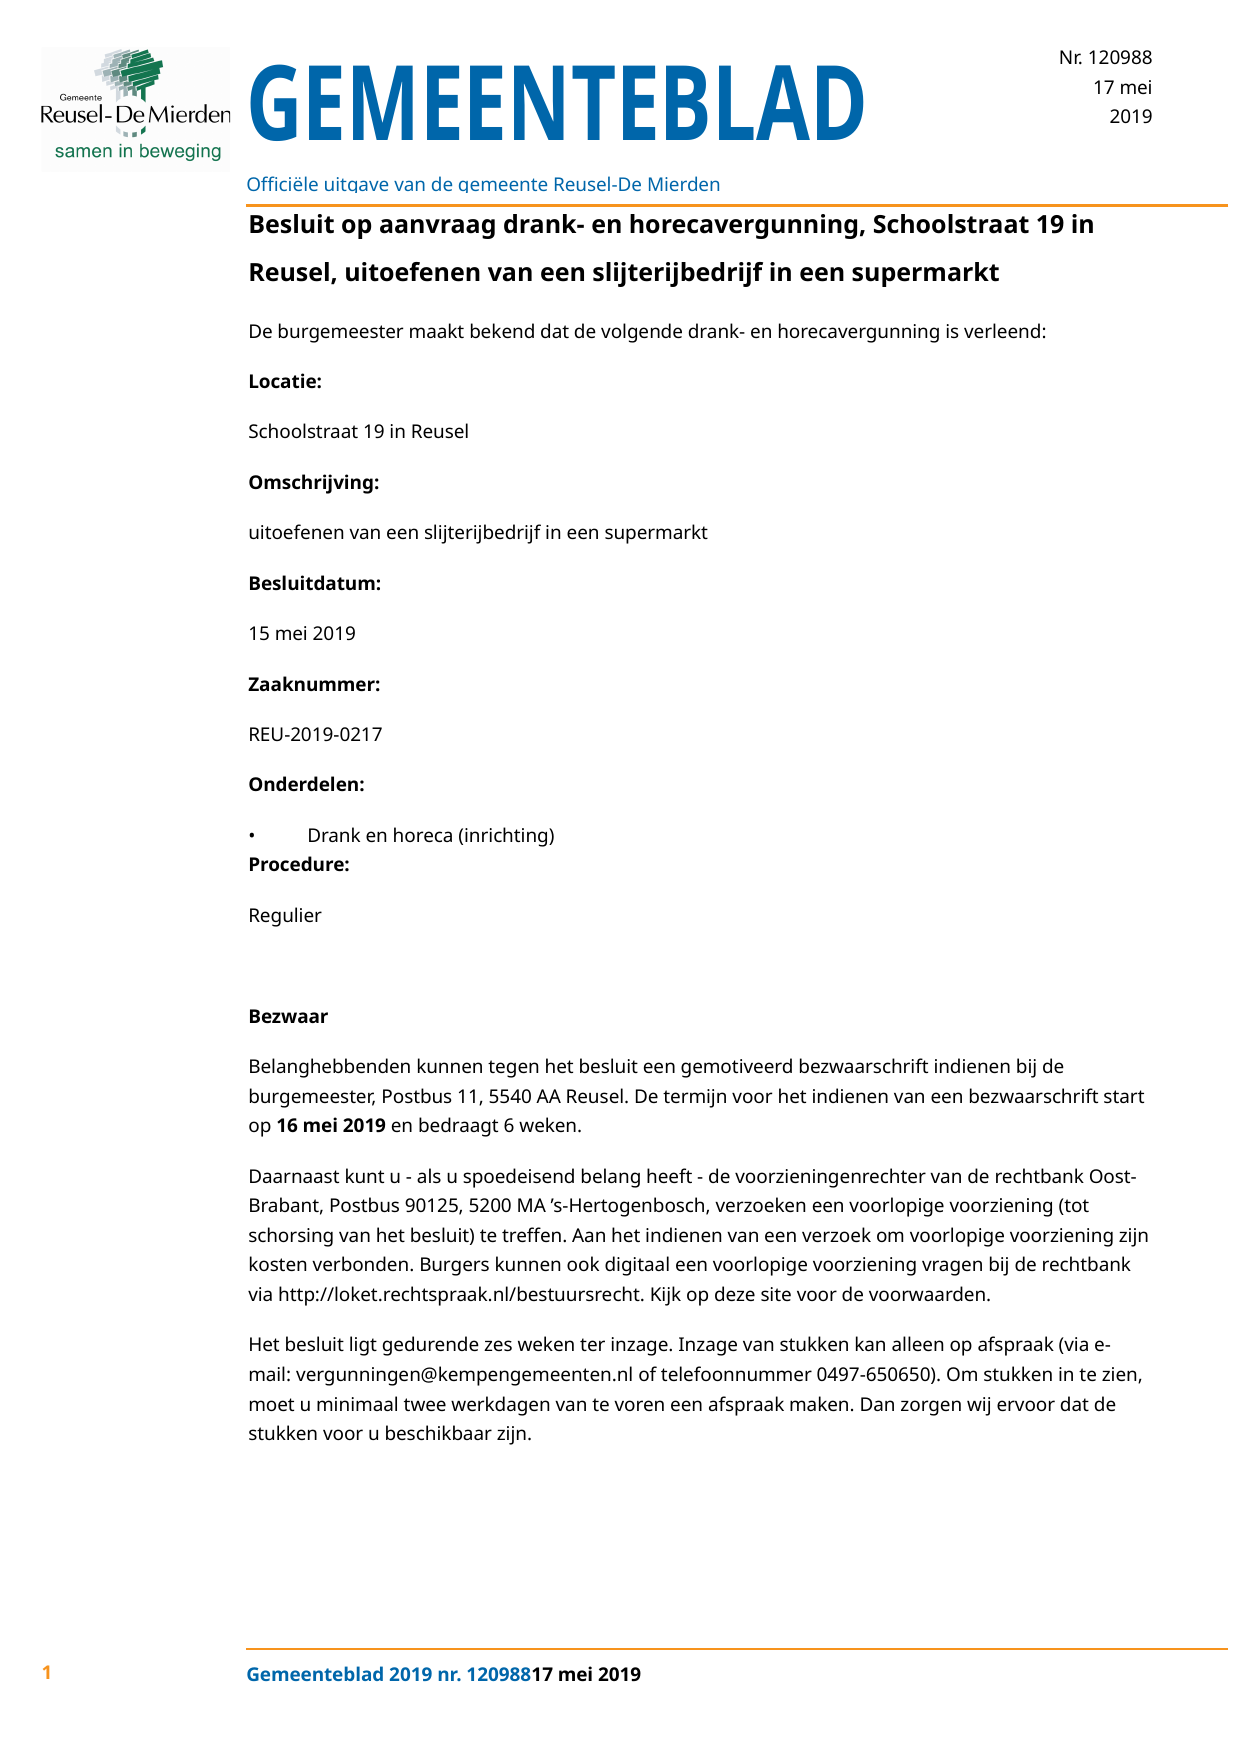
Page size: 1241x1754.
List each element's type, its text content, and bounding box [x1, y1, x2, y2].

text Besluitdatum: [248, 570, 1152, 596]
text 15 mei 2019 [248, 620, 1152, 646]
text Procedure: [248, 852, 1152, 877]
text De burgemeester maakt bekend dat de volgende drank- en horecavergunning is verleend: [248, 318, 1152, 344]
text Regulier [248, 902, 1152, 928]
text Het besluit ligt gedurende zes weken ter inzage. Inzage van stukken kan alleen op afspraak (via e-mail: vergunningen@kempengemeenten.nl of telefoonnummer 0497-650650). Om stukken in te zien, moet u minimaal twee werkdagen van te voren een afspraak maken. Dan zorgen wij ervoor dat de stukken voor u beschikbaar zijn. [248, 1332, 1152, 1446]
text Locatie: [248, 368, 1152, 394]
text Belanghebbenden kunnen tegen het besluit een gemotiveerd bezwaarschrift indienen bij de burgemeester, Postbus 11, 5540 AA Reusel. De termijn voor het indienen van een bezwaarschrift start op 16 mei 2019 en bedraagt 6 weken. [248, 1053, 1152, 1138]
text Onderdelen: [248, 772, 1152, 797]
text Bezwaar [248, 1003, 1152, 1029]
text Schoolstraat 19 in Reusel [248, 419, 1152, 444]
text uitoefenen van een slijterijbedrijf in een supermarkt [248, 519, 1152, 545]
list Drank en horeca (inrichting) [248, 822, 1152, 848]
text Zaaknummer: [248, 671, 1152, 697]
picture [41, 47, 231, 172]
text Daarnaast kunt u - als u spoedeisend belang heeft - de voorzieningenrechter van de rechtbank Oost-Brabant, Postbus 90125, 5200 MA ’s-Hertogenbosch, verzoeken een voorlopige voorziening (tot schorsing van het besluit) te treffen. Aan het indienen van een verzoek om voorlopige voorziening zijn kosten verbonden. Burgers kunnen ook digitaal een voorlopige voorziening vragen bij de rechtbank via http://loket.rechtspraak.nl/bestuursrecht. Kijk op deze site voor de voorwaarden. [248, 1163, 1152, 1307]
text Besluit op aanvraag drank- en horecavergunning, Schoolstraat 19 in Reusel, uitoefenen van een slijterijbedrijf in een supermarkt [248, 207, 1152, 288]
text REU-2019-0217 [248, 721, 1152, 747]
text Omschrijving: [248, 469, 1152, 495]
